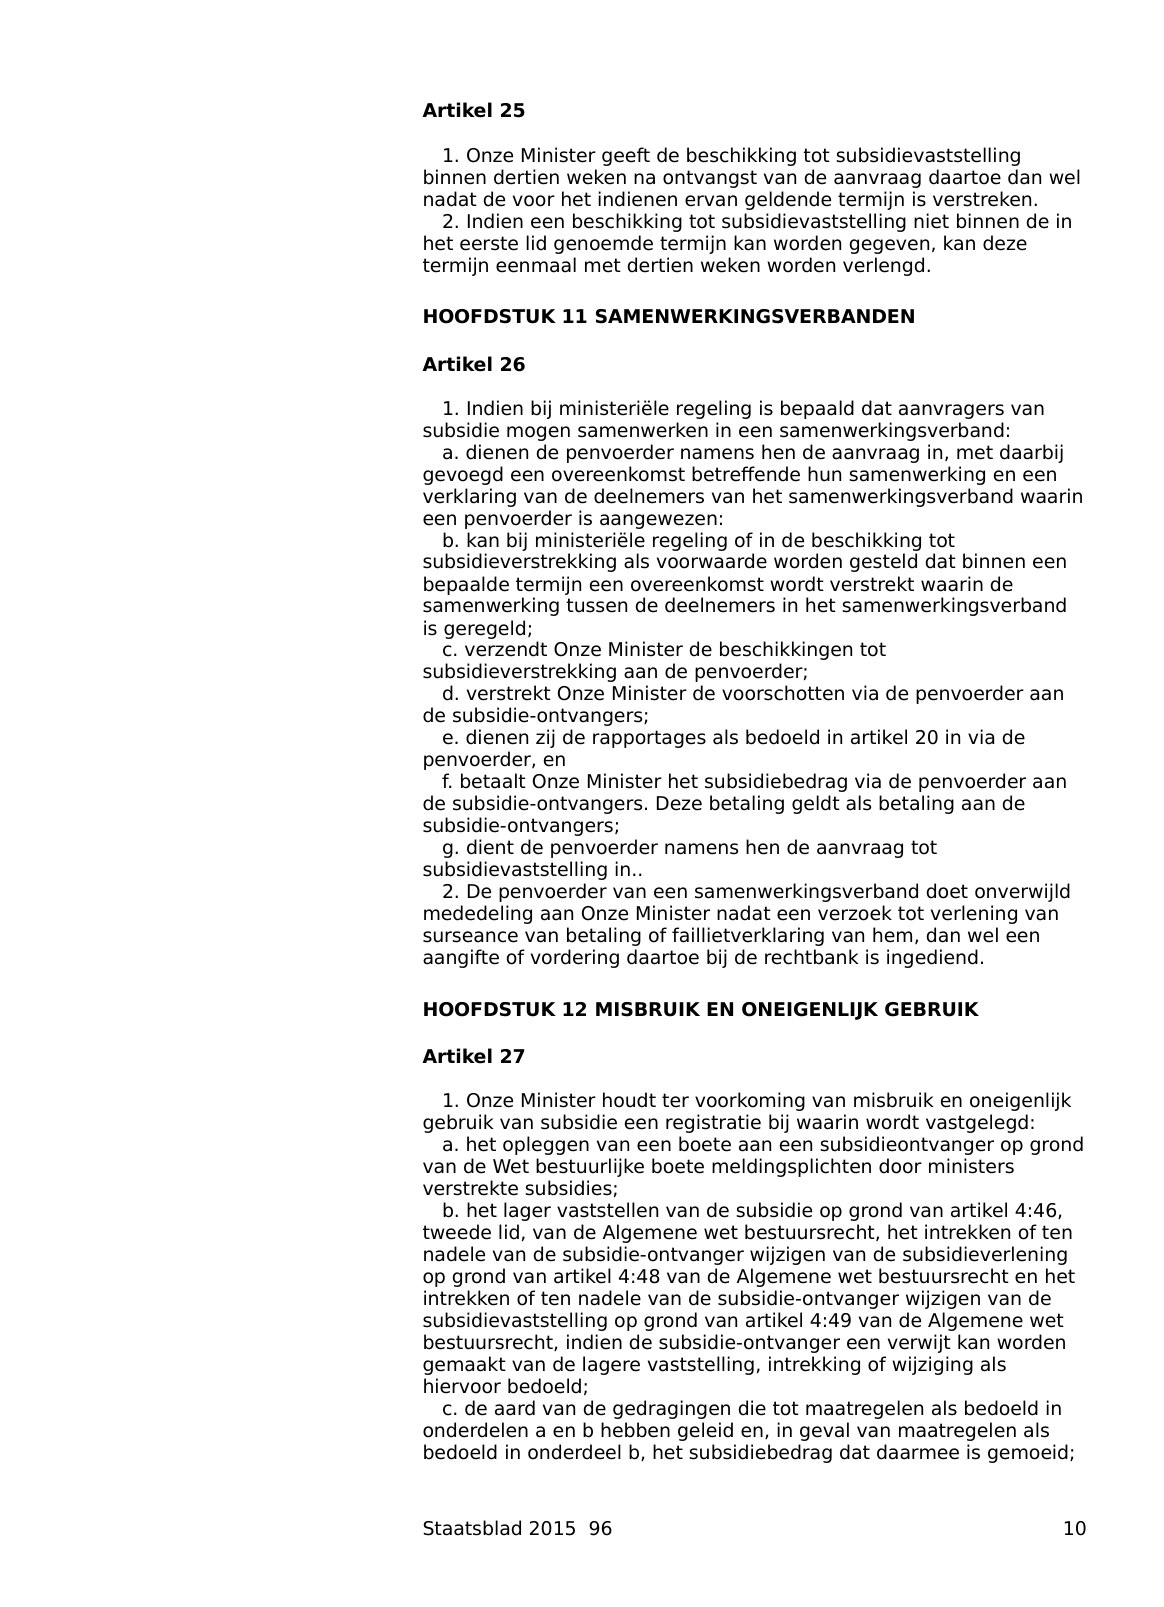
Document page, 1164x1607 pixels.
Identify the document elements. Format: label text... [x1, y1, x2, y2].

text d. verstrekt Onze Minister de voorschotten via de penvoerder aan de subsidie-ontvangers; [422, 683, 1087, 727]
text c. de aard van de gedragingen die tot maatregelen als bedoeld in onderdelen a en b hebben geleid en, in geval van maatregelen als bedoeld in onderdeel b, het subsidiebedrag dat daarmee is gemoeid; [422, 1398, 1087, 1464]
subtitle HOOFDSTUK 12 MISBRUIK EN ONEIGENLIJK GEBRUIK [422, 999, 1087, 1021]
text b. kan bij ministeriële regeling of in de beschikking tot subsidieverstrekking als voorwaarde worden gesteld dat binnen een bepaalde termijn een overeenkomst wordt verstrekt waarin de samenwerking tussen de deelnemers in het samenwerkingsverband is geregeld; [422, 529, 1087, 639]
text 2. Indien een beschikking tot subsidievaststelling niet binnen de in het eerste lid genoemde termijn kan worden gegeven, kan deze termijn eenmaal met dertien weken worden verlengd. [422, 211, 1087, 276]
text 2. De penvoerder van een samenwerkingsverband doet onverwijld mededeling aan Onze Minister nadat een verzoek tot verlening van surseance van betaling of faillietverklaring van hem, dan wel een aangifte of vordering daartoe bij de rechtbank is ingediend. [422, 881, 1087, 969]
text 1. Indien bij ministeriële regeling is bepaald dat aanvragers van subsidie mogen samenwerken in een samenwerkingsverband: [422, 398, 1087, 442]
text 1. Onze Minister geeft de beschikking tot subsidievaststelling binnen dertien weken na ontvangst van de aanvraag daartoe dan wel nadat de voor het indienen ervan geldende termijn is verstreken. [422, 144, 1087, 211]
text a. dienen de penvoerder namens hen de aanvraag in, met daarbij gevoegd een overeenkomst betreffende hun samenwerking en een verklaring van de deelnemers van het samenwerkingsverband waarin een penvoerder is aangewezen: [422, 442, 1087, 529]
text e. dienen zij de rapportages als bedoeld in artikel 20 in via de penvoerder, en [422, 727, 1087, 771]
text 1. Onze Minister houdt ter voorkoming van misbruik en oneigenlijk gebruik van subsidie een registratie bij waarin wordt vastgelegd: [422, 1090, 1087, 1134]
subtitle Artikel 25 [422, 100, 1087, 122]
text b. het lager vaststellen van de subsidie op grond van artikel 4:46, tweede lid, van de Algemene wet bestuursrecht, het intrekken of ten nadele van de subsidie-ontvanger wijzigen van de subsidieverlening op grond van artikel 4:48 van de Algemene wet bestuursrecht en het intrekken of ten nadele van de subsidie-ontvanger wijzigen van de subsidievaststelling op grond van artikel 4:49 van de Algemene wet bestuursrecht, indien de subsidie-ontvanger een verwijt kan worden gemaakt van de lagere vaststelling, intrekking of wijziging als hiervoor bedoeld; [422, 1200, 1087, 1398]
subtitle Artikel 26 [422, 353, 1087, 375]
text f. betaalt Onze Minister het subsidiebedrag via de penvoerder aan de subsidie-ontvangers. Deze betaling geldt als betaling aan de subsidie-ontvangers; [422, 771, 1087, 837]
text g. dient de penvoerder namens hen de aanvraag tot subsidievaststelling in.. [422, 837, 1087, 881]
subtitle HOOFDSTUK 11 SAMENWERKINGSVERBANDEN [422, 306, 1087, 328]
subtitle Artikel 27 [422, 1046, 1087, 1068]
text a. het opleggen van een boete aan een subsidieontvanger op grond van de Wet bestuurlijke boete meldingsplichten door ministers verstrekte subsidies; [422, 1134, 1087, 1200]
text c. verzendt Onze Minister de beschikkingen tot subsidieverstrekking aan de penvoerder; [422, 639, 1087, 683]
